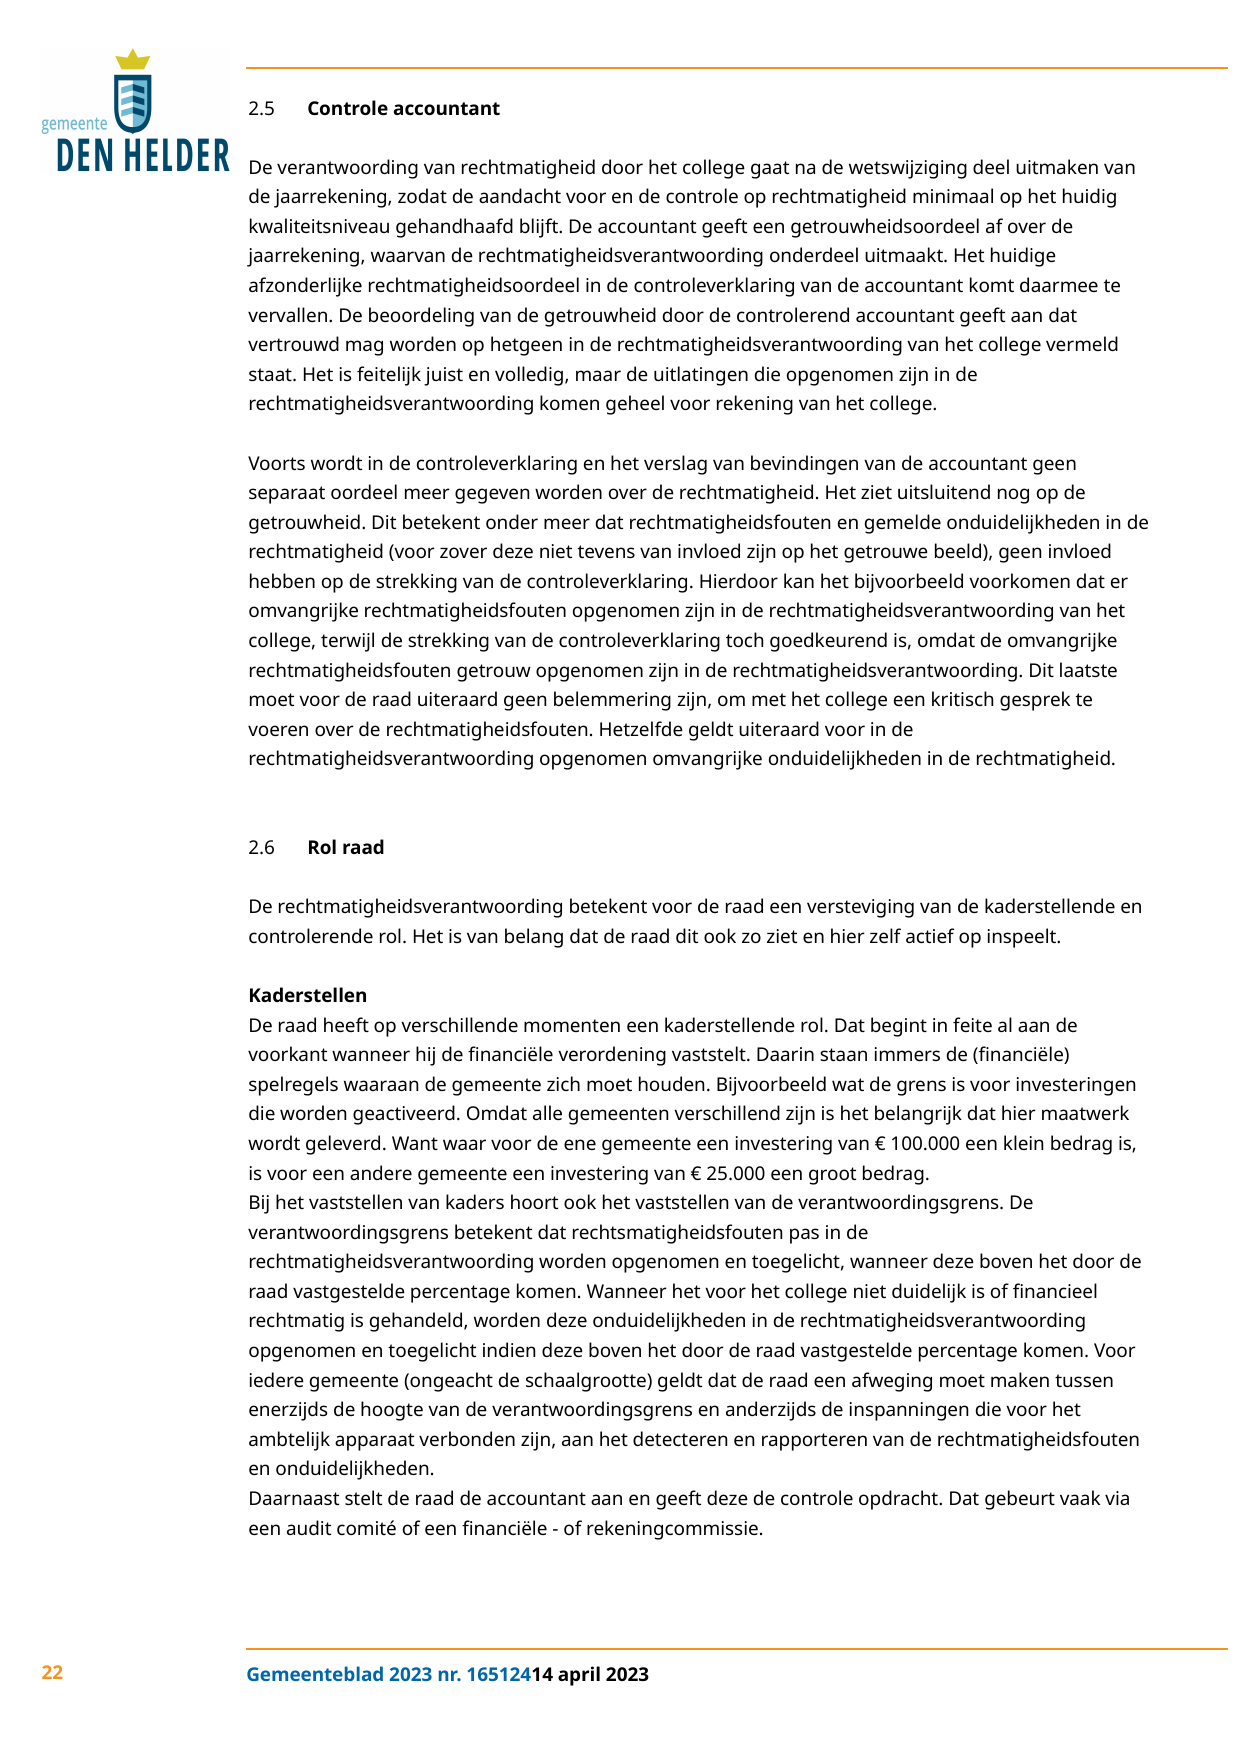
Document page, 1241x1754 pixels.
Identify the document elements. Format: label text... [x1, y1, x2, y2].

picture [220, 160, 224, 172]
picture [63, 144, 68, 165]
text De verantwoording van rechtmatigheid door het college gaat na de wetswijziging deel uitmaken van de jaarrekening, zodat de aandacht voor en de controle op rechtmatigheid minimaal op het huidig kwaliteitsniveau gehandhaafd blijft. De accountant geeft een getrouwheidsoordeel af over de jaarrekening, waarvan de rechtmatigheidsverantwoording onderdeel uitmaakt. Het huidige afzonderlijke rechtmatigheidsoordeel in de controleverklaring van de accountant komt daarmee te vervallen. De beoordeling van de getrouwheid door de controlerend accountant geeft aan dat vertrouwd mag worden op hetgeen in de rechtmatigheidsverantwoording van het college vermeld staat. Het is feitelijk juist en volledig, maar de uitlatingen die opgenomen zijn in de rechtmatigheidsverantwoording komen geheel voor rekening van het college. [248, 154, 1152, 416]
list Controle accountant [248, 95, 1152, 121]
picture [100, 154, 106, 172]
picture [130, 157, 135, 172]
text De raad heeft op verschillende momenten een kaderstellende rol. Dat begint in feite al aan de voorkant wanneer hij de financiële verordening vaststelt. Daarin staan immers de (financiële) spelregels waaraan de gemeente zich moet houden. Bijvoorbeeld wat de grens is voor investeringen die worden geactiveerd. Omdat alle gemeenten verschillend zijn is het belangrijk dat hier maatwerk wordt geleverd. Want waar voor de ene gemeente een investering van € 100.000 een klein bedrag is, is voor een andere gemeente een investering van € 25.000 een groot bedrag. [248, 1012, 1152, 1186]
picture [182, 144, 187, 165]
text De rechtmatigheidsverantwoording betekent voor de raad een versteviging van de kaderstellende en controlerende rol. Het is van belang dat de raad dit ook zo ziet en hier zelf actief op inspeelt. [248, 893, 1152, 949]
list Rol raad [248, 834, 1152, 860]
picture [41, 47, 231, 172]
text Kaderstellen [248, 982, 1152, 1008]
text Daarnaast stelt de raad de accountant aan en geeft deze de controle opdracht. Dat gebeurt vaak via een audit comité of een financiële - of rekeningcommissie. [248, 1485, 1152, 1541]
text Bij het vaststellen van kaders hoort ook het vaststellen van de verantwoordingsgrens. De verantwoordingsgrens betekent dat rechtsmatigheidsfouten pas in de rechtmatigheidsverantwoording worden opgenomen en toegelicht, wanneer deze boven het door de raad vastgestelde percentage komen. Wanneer het voor het college niet duidelijk is of financieel rechtmatig is gehandeld, worden deze onduidelijkheden in de rechtmatigheidsverantwoording opgenomen en toegelicht indien deze boven het door de raad vastgestelde percentage komen. Voor iedere gemeente (ongeacht de schaalgrootte) geldt dat de raad een afweging moet maken tussen enerzijds de hoogte van de verantwoordingsgrens en anderzijds de inspanningen die voor het ambtelijk apparaat verbonden zijn, aan het detecteren en rapporteren van de rechtmatigheidsfouten en onduidelijkheden. [248, 1189, 1152, 1481]
text Voorts wordt in de controleverklaring en het verslag van bevindingen van de accountant geen separaat oordeel meer gegeven worden over de rechtmatigheid. Het ziet uitsluitend nog op de getrouwheid. Dit betekent onder meer dat rechtmatigheidsfouten en gemelde onduidelijkheden in de rechtmatigheid (voor zover deze niet tevens van invloed zijn op het getrouwe beeld), geen invloed hebben op de strekking van de controleverklaring. Hierdoor kan het bijvoorbeeld voorkomen dat er omvangrijke rechtmatigheidsfouten opgenomen zijn in de rechtmatigheidsverantwoording van het college, terwijl de strekking van de controleverklaring toch goedkeurend is, omdat de omvangrijke rechtmatigheidsfouten getrouw opgenomen zijn in de rechtmatigheidsverantwoording. Dit laatste moet voor de raad uiteraard geen belemmering zijn, om met het college een kritisch gesprek te voeren over de rechtmatigheidsfouten. Hetzelfde geldt uiteraard voor in de rechtmatigheidsverantwoording opgenomen omvangrijke onduidelijkheden in de rechtmatigheid. [248, 450, 1152, 771]
